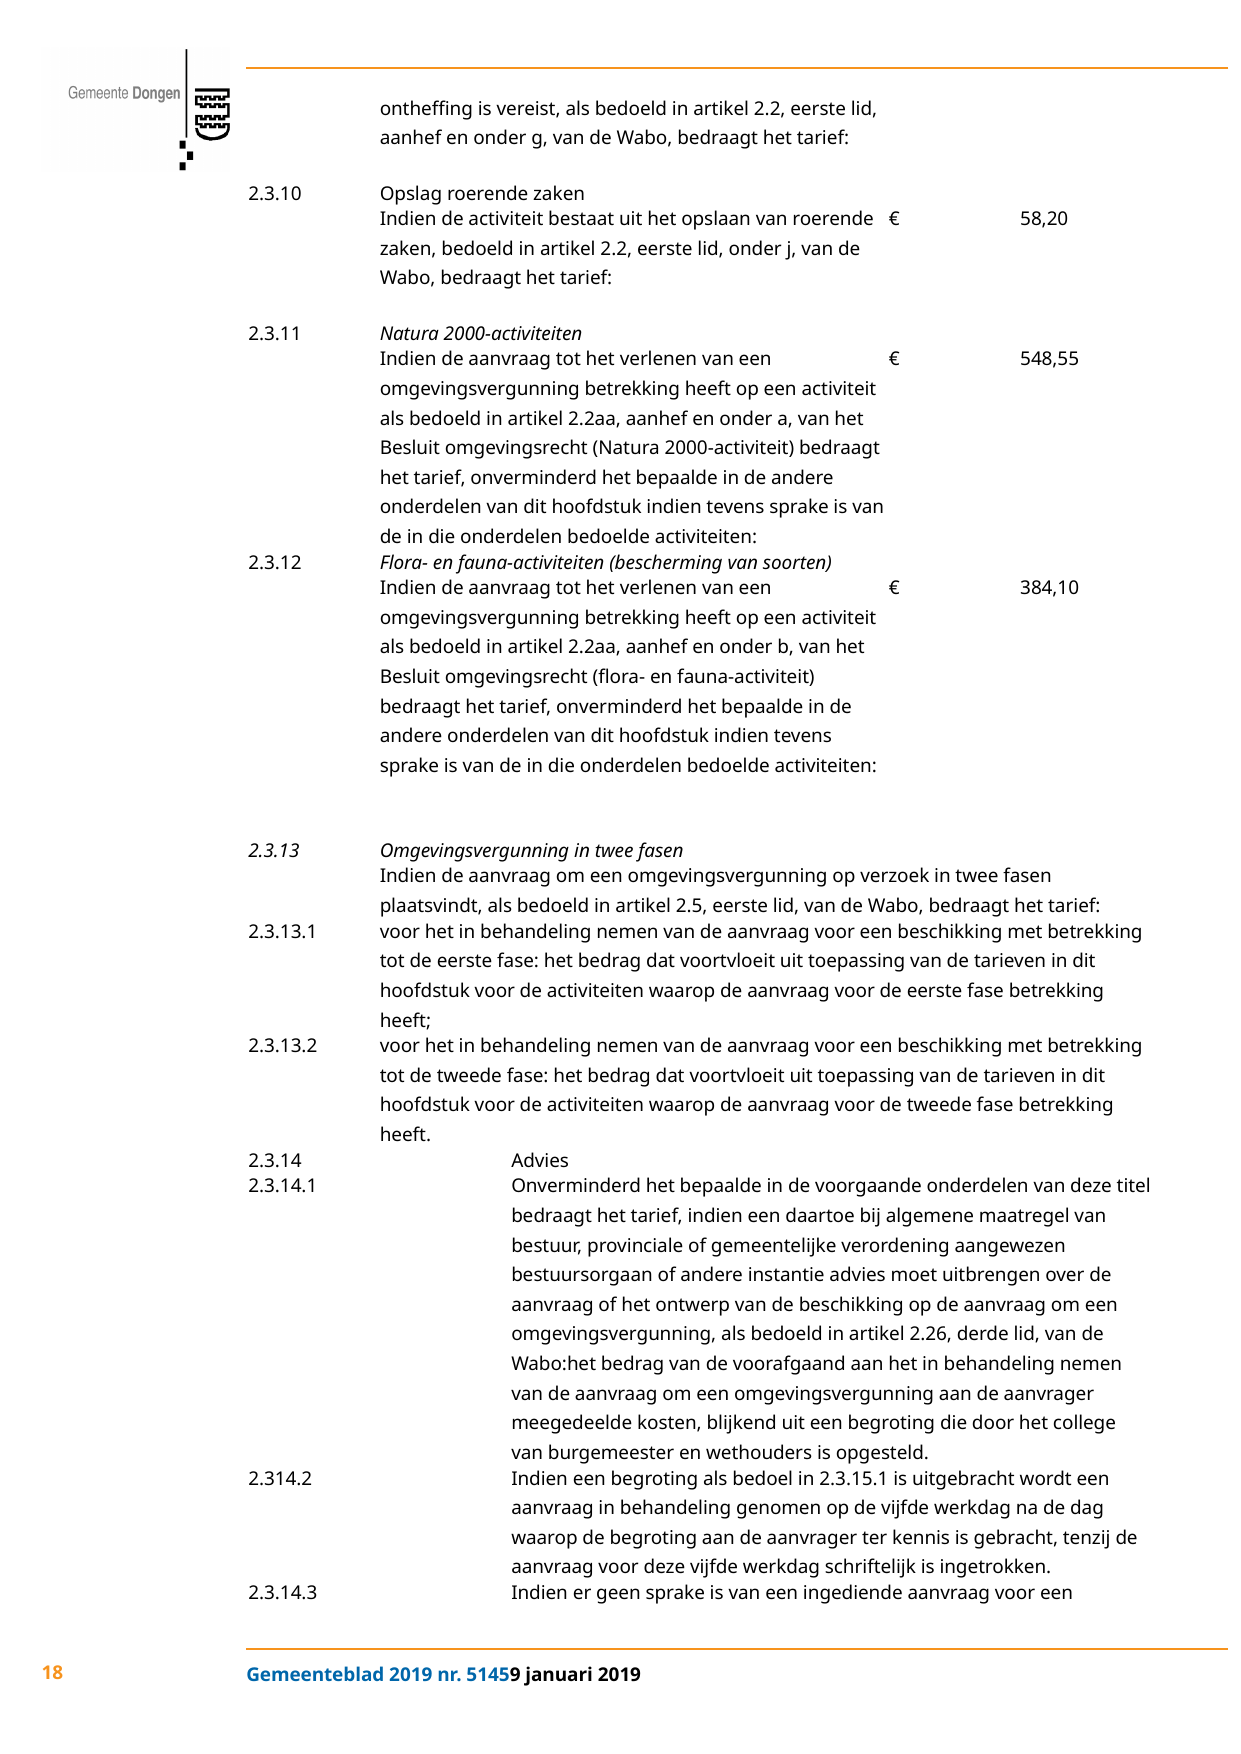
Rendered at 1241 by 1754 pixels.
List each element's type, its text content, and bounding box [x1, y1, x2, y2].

table_cell [248, 575, 379, 778]
table_cell 2.3.13.1 [248, 918, 379, 1032]
table_cell Indien de aanvraag tot het verlenen van een omgevingsvergunning betrekking heeft op een activiteit als bedoeld in artikel 2.2aa, aanhef en onder b, van het Besluit omgevingsrecht (flora- en fauna-activiteit) bedraagt het tarief, onverminderd het bepaalde in de andere onderdelen van dit hoofdstuk indien tevens sprake is van de in die onderdelen bedoelde activiteiten: [380, 575, 888, 778]
table_cell Opslag roerende zaken [380, 150, 888, 205]
table_cell [1020, 549, 1152, 574]
table_cell 58,20 [1020, 205, 1152, 290]
table_cell Onverminderd het bepaalde in de voorgaande onderdelen van deze titel bedraagt het tarief, indien een daartoe bij algemene maatregel van bestuur, provinciale of gemeentelijke verordening aangewezen bestuursorgaan of andere instantie advies moet uitbrengen over de aanvraag of het ontwerp van de beschikking op de aanvraag om een omgevingsvergunning, als bedoeld in artikel 2.26, derde lid, van de Wabo:het bedrag van de voorafgaand aan het in behandeling nemen van de aanvraag om een omgevingsvergunning aan de aanvrager meegedeelde kosten, blijkend uit een begroting die door het college van burgemeester en wethouders is opgesteld. [511, 1173, 1152, 1465]
table_cell [889, 778, 1020, 863]
table_cell [889, 290, 1020, 346]
table_cell [248, 863, 379, 918]
table_cell € [889, 346, 1020, 549]
table_cell [889, 150, 1020, 205]
table_cell [1020, 95, 1152, 150]
table_cell voor het in behandeling nemen van de aanvraag voor een beschikking met betrekking tot de tweede fase: het bedrag dat voortvloeit uit toepassing van de tarieven in dit hoofdstuk voor de activiteiten waarop de aanvraag voor de tweede fase betrekking heeft. [380, 1033, 1152, 1147]
table_cell [248, 95, 379, 150]
picture [41, 47, 231, 172]
table_cell Indien er geen sprake is van een ingediende aanvraag voor een [511, 1579, 1152, 1605]
table_cell Omgevingsvergunning in twee fasen [380, 778, 888, 863]
table_cell € [889, 575, 1020, 778]
table_cell Natura 2000-activiteiten [380, 290, 888, 346]
table_cell 2.3.12 [248, 549, 379, 574]
table_cell [1020, 778, 1152, 863]
table_cell 2.3.14 [248, 1147, 511, 1173]
table_cell ontheffing is vereist, als bedoeld in artikel 2.2, eerste lid, aanhef en onder g, van de Wabo, bedraagt het tarief: [380, 95, 888, 150]
table_cell [889, 95, 1020, 150]
table_cell 2.3.11 [248, 290, 379, 346]
table_cell Indien de activiteit bestaat uit het opslaan van roerende zaken, bedoeld in artikel 2.2, eerste lid, onder j, van de Wabo, bedraagt het tarief: [380, 205, 888, 290]
table_cell 2.3.13 [248, 778, 379, 863]
table_cell 2.3.13.2 [248, 1033, 379, 1147]
table_cell [1020, 290, 1152, 346]
table_cell [248, 346, 379, 549]
table_cell 2.3.10 [248, 150, 379, 205]
table_cell [1020, 150, 1152, 205]
table_cell Indien een begroting als bedoel in 2.3.15.1 is uitgebracht wordt een aanvraag in behandeling genomen op de vijfde werkdag na de dag waarop de begroting aan de aanvrager ter kennis is gebracht, tenzij de aanvraag voor deze vijfde werkdag schriftelijk is ingetrokken. [511, 1465, 1152, 1579]
table_cell Advies [511, 1147, 1152, 1173]
table_cell 2.314.2 [248, 1465, 511, 1579]
table_cell voor het in behandeling nemen van de aanvraag voor een beschikking met betrekking tot de eerste fase: het bedrag dat voortvloeit uit toepassing van de tarieven in dit hoofdstuk voor de activiteiten waarop de aanvraag voor de eerste fase betrekking heeft; [380, 918, 1152, 1032]
table_cell [889, 549, 1020, 574]
table_cell 384,10 [1020, 575, 1152, 778]
table_cell Flora- en fauna-activiteiten (bescherming van soorten) [380, 549, 888, 574]
table_cell 548,55 [1020, 346, 1152, 549]
table_cell Indien de aanvraag om een omgevingsvergunning op verzoek in twee fasen plaatsvindt, als bedoeld in artikel 2.5, eerste lid, van de Wabo, bedraagt het tarief: [380, 863, 1152, 918]
table_cell € [889, 205, 1020, 290]
table_cell 2.3.14.1 [248, 1173, 511, 1465]
table_cell 2.3.14.3 [248, 1579, 511, 1605]
table_cell [248, 205, 379, 290]
table_cell Indien de aanvraag tot het verlenen van een omgevingsvergunning betrekking heeft op een activiteit als bedoeld in artikel 2.2aa, aanhef en onder a, van het Besluit omgevingsrecht (Natura 2000-activiteit) bedraagt het tarief, onverminderd het bepaalde in de andere onderdelen van dit hoofdstuk indien tevens sprake is van de in die onderdelen bedoelde activiteiten: [380, 346, 888, 549]
